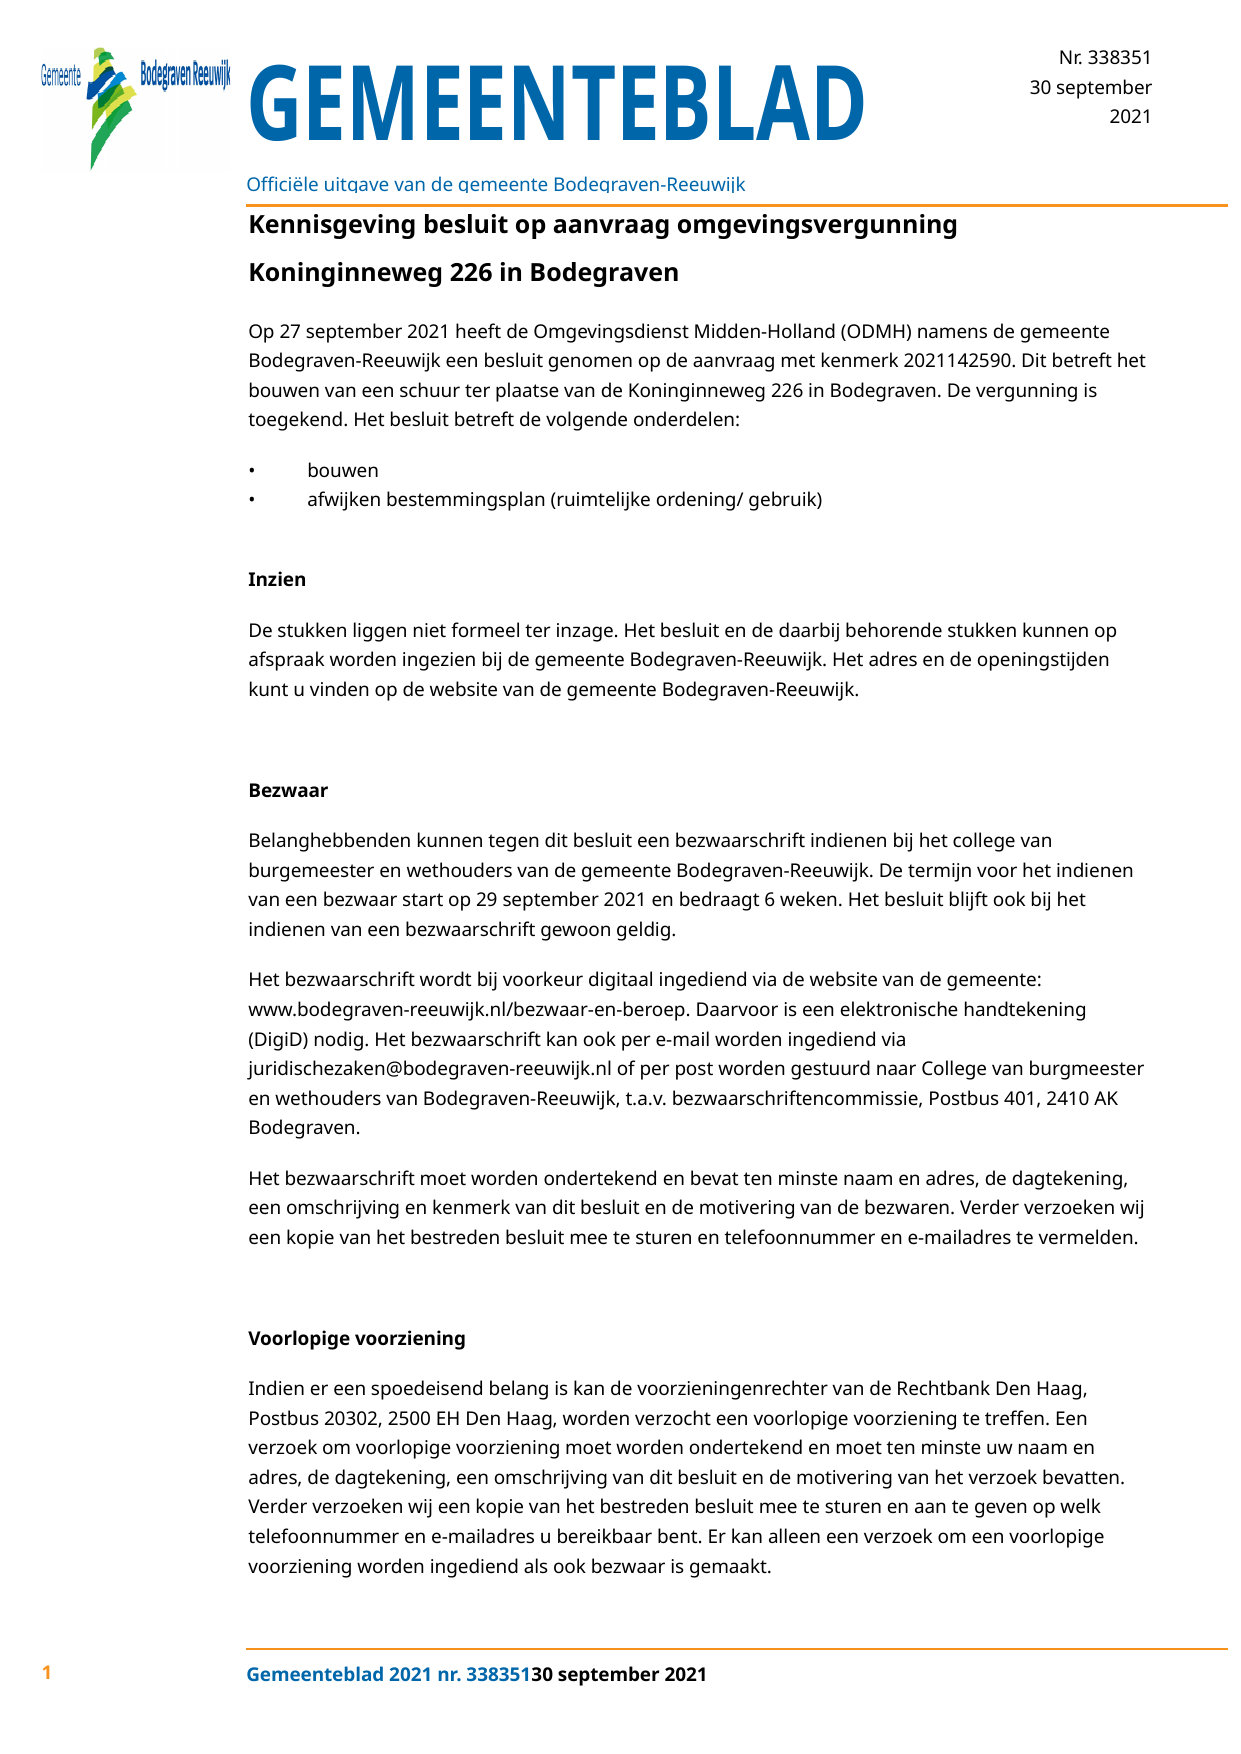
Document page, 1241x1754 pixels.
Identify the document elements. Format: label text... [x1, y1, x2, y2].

text Inzien [248, 567, 1152, 592]
text Kennisgeving besluit op aanvraag omgevingsvergunning Koninginneweg 226 in Bodegraven [248, 207, 1152, 288]
text Voorlopige voorziening [248, 1325, 1152, 1351]
list bouwen [248, 457, 1152, 483]
text De stukken liggen niet formeel ter inzage. Het besluit en de daarbij behorende stukken kunnen op afspraak worden ingezien bij de gemeente Bodegraven-Reeuwijk. Het adres en de openingstijden kunt u vinden op de website van de gemeente Bodegraven-Reeuwijk. [248, 617, 1152, 702]
text Belanghebbenden kunnen tegen dit besluit een bezwaarschrift indienen bij het college van burgemeester en wethouders van de gemeente Bodegraven-Reeuwijk. De termijn voor het indienen van een bezwaar start op 29 september 2021 en bedraagt 6 weken. Het besluit blijft ook bij het indienen van een bezwaarschrift gewoon geldig. [248, 827, 1152, 942]
text Indien er een spoedeisend belang is kan de voorzieningenrechter van de Rechtbank Den Haag, Postbus 20302, 2500 EH Den Haag, worden verzocht een voorlopige voorziening te treffen. Een verzoek om voorlopige voorziening moet worden ondertekend en moet ten minste uw naam en adres, de dagtekening, een omschrijving van dit besluit en de motivering van het verzoek bevatten. Verder verzoeken wij een kopie van het bestreden besluit mee te sturen en aan te geven op welk telefoonnummer en e-mailadres u bereikbaar bent. Er kan alleen een verzoek om een voorlopige voorziening worden ingediend als ook bezwaar is gemaakt. [248, 1375, 1152, 1579]
text Bezwaar [248, 777, 1152, 803]
picture [41, 47, 231, 172]
text Het bezwaarschrift wordt bij voorkeur digitaal ingediend via de website van de gemeente: www.bodegraven-reeuwijk.nl/bezwaar-en-beroep. Daarvoor is een elektronische handtekening (DigiD) nodig. Het bezwaarschrift kan ook per e-mail worden ingediend via juridischezaken@bodegraven-reeuwijk.nl of per post worden gestuurd naar College van burgmeester en wethouders van Bodegraven-Reeuwijk, t.a.v. bezwaarschriftencommissie, Postbus 401, 2410 AK Bodegraven. [248, 967, 1152, 1140]
text Op 27 september 2021 heeft de Omgevingsdienst Midden-Holland (ODMH) namens de gemeente Bodegraven-Reeuwijk een besluit genomen op de aanvraag met kenmerk 2021142590. Dit betreft het bouwen van een schuur ter plaatse van de Koninginneweg 226 in Bodegraven. De vergunning is toegekend. Het besluit betreft de volgende onderdelen: [248, 318, 1152, 432]
text Het bezwaarschrift moet worden ondertekend en bevat ten minste naam en adres, de dagtekening, een omschrijving en kenmerk van dit besluit en de motivering van de bezwaren. Verder verzoeken wij een kopie van het bestreden besluit mee te sturen en telefoonnummer en e-mailadres te vermelden. [248, 1165, 1152, 1250]
list afwijken bestemmingsplan (ruimtelijke ordening/ gebruik) [248, 487, 1152, 512]
